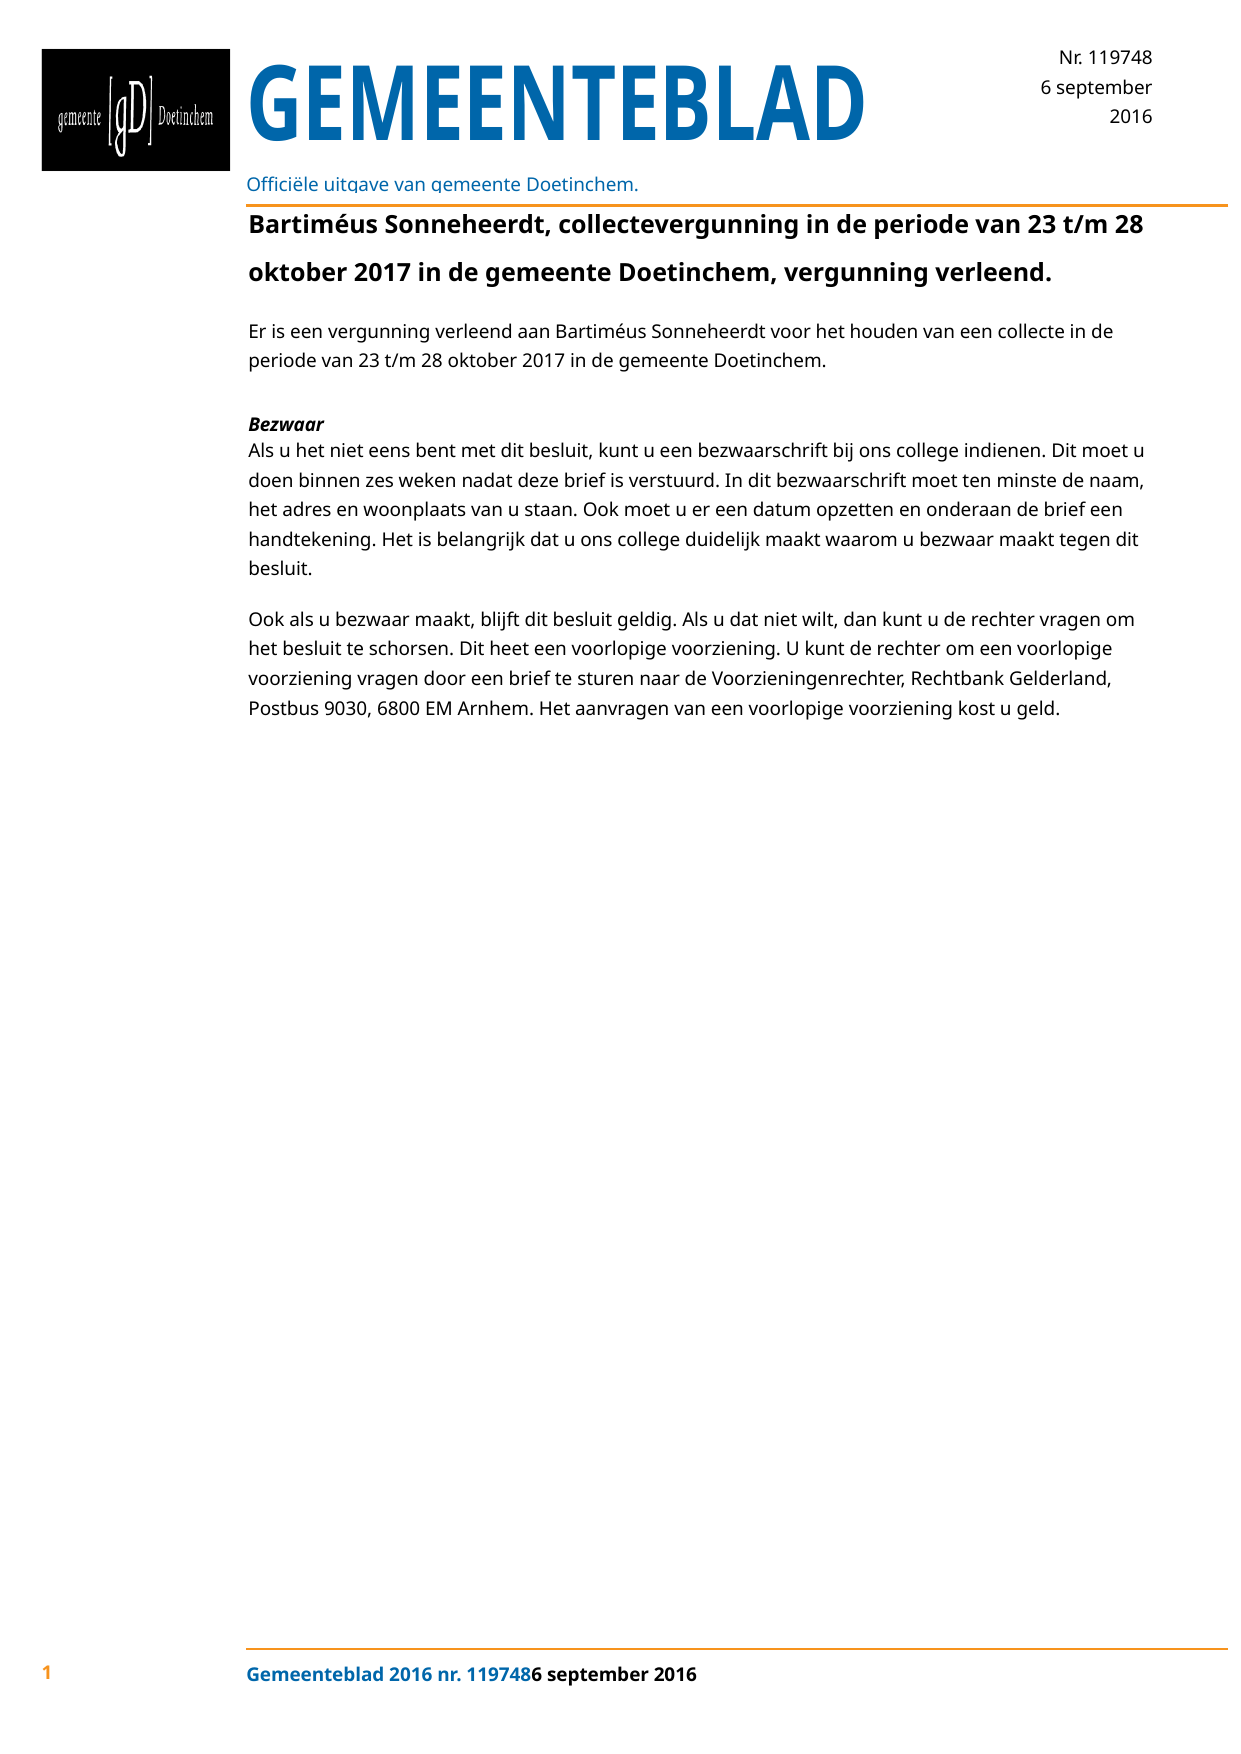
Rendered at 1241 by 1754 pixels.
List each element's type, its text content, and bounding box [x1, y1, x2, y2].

text Als u het niet eens bent met dit besluit, kunt u een bezwaarschrift bij ons college indienen. Dit moet u doen binnen zes weken nadat deze brief is verstuurd. In dit bezwaarschrift moet ten minste de naam, het adres en woonplaats van u staan. Ook moet u er een datum opzetten en onderaan de brief een handtekening. Het is belangrijk dat u ons college duidelijk maakt waarom u bezwaar maakt tegen dit besluit. [248, 437, 1152, 581]
text Bartiméus Sonneheerdt, collectevergunning in de periode van 23 t/m 28 oktober 2017 in de gemeente Doetinchem, vergunning verleend. [248, 207, 1152, 288]
text Ook als u bezwaar maakt, blijft dit besluit geldig. Als u dat niet wilt, dan kunt u de rechter vragen om het besluit te schorsen. Dit heet een voorlopige voorziening. U kunt de rechter om een voorlopige voorziening vragen door een brief te sturen naar de Voorzieningenrechter, Rechtbank Gelderland, Postbus 9030, 6800 EM Arnhem. Het aanvragen van een voorlopige voorziening kost u geld. [248, 606, 1152, 720]
picture [41, 47, 231, 172]
text Er is een vergunning verleend aan Bartiméus Sonneheerdt voor het houden van een collecte in de periode van 23 t/m 28 oktober 2017 in de gemeente Doetinchem. [248, 318, 1152, 373]
text Bezwaar [248, 411, 1152, 437]
